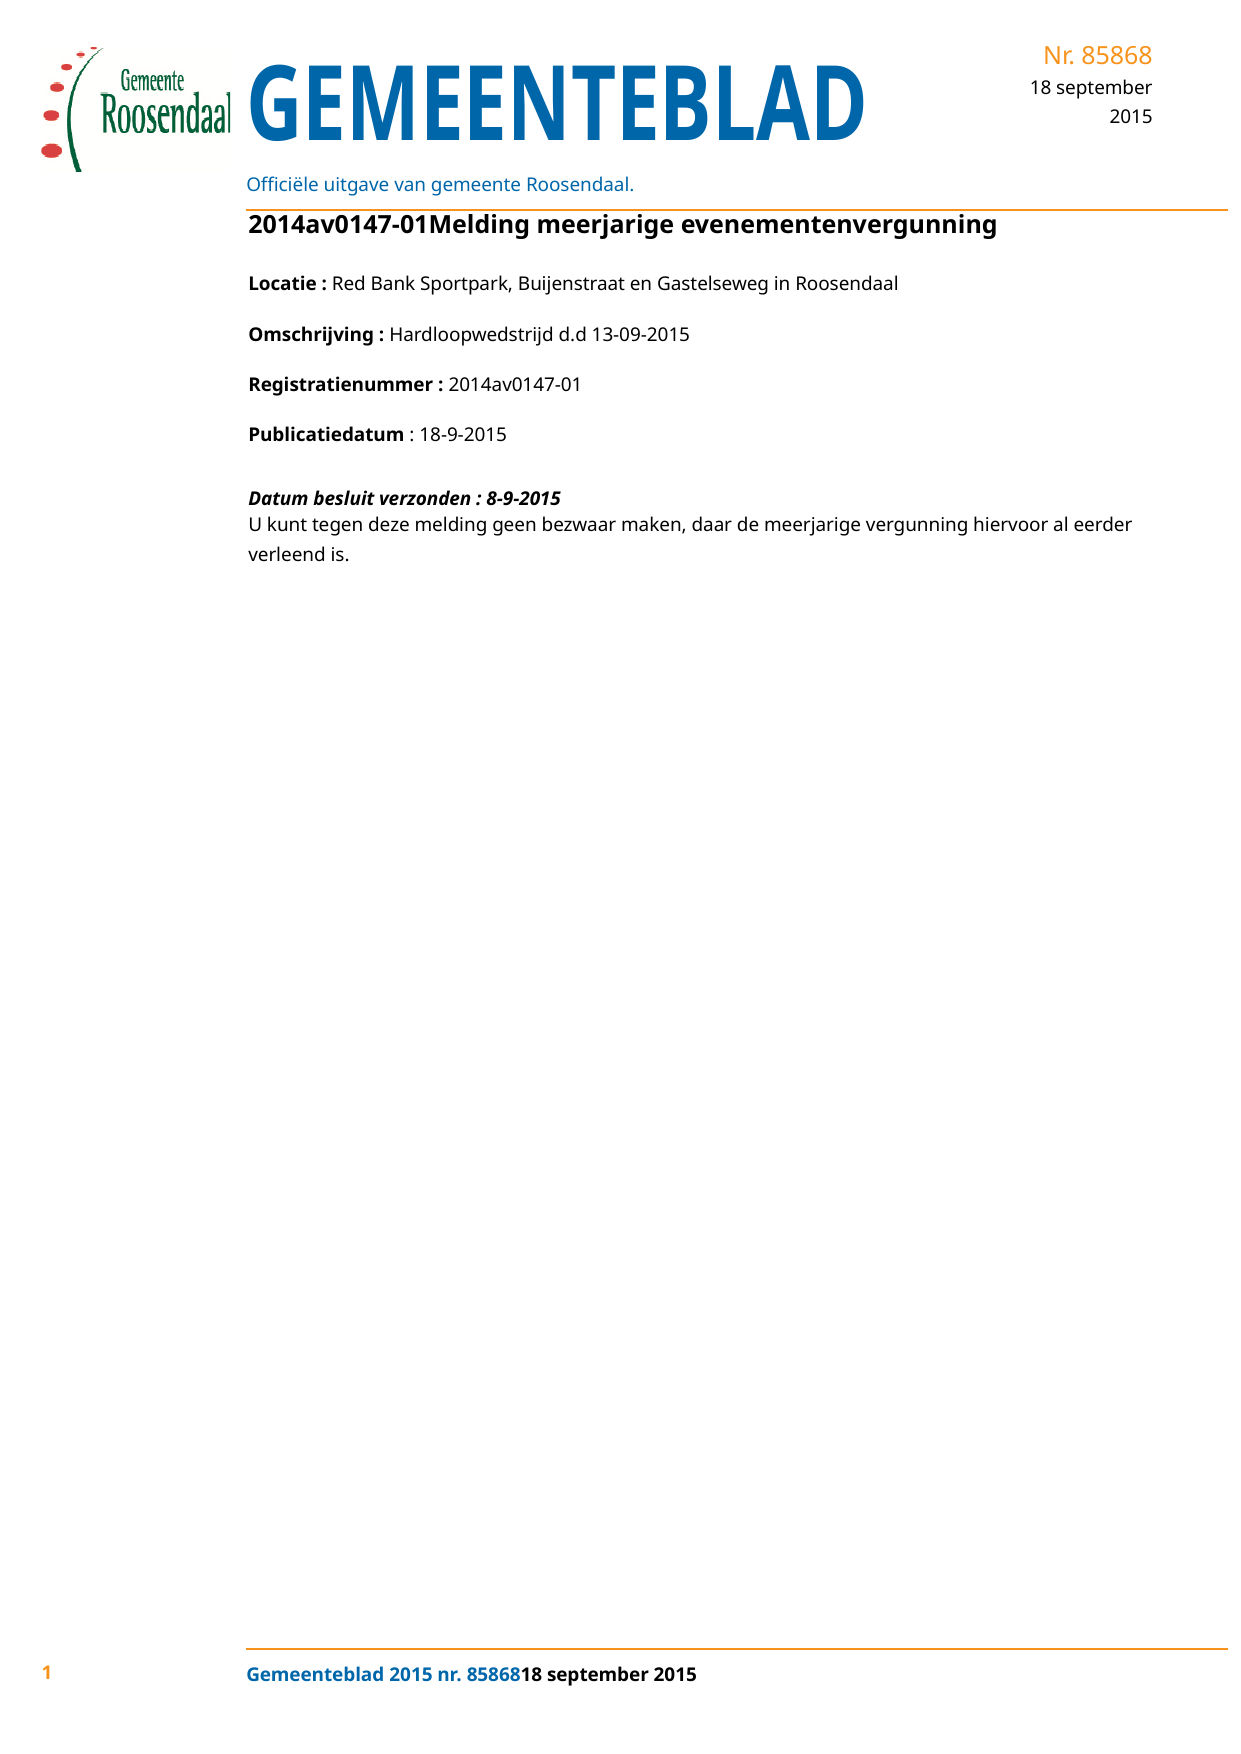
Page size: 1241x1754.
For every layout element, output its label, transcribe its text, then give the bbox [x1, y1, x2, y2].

text Locatie : Red Bank Sportpark, Buijenstraat en Gastelseweg in Roosendaal [248, 270, 1152, 296]
text Publicatiedatum : 18-9-2015 [248, 422, 1152, 447]
picture [41, 47, 231, 172]
text Registratienummer : 2014av0147-01 [248, 371, 1152, 397]
text 2014av0147-01Melding meerjarige evenementenvergunning [248, 211, 1152, 241]
text U kunt tegen deze melding geen bezwaar maken, daar de meerjarige vergunning hiervoor al eerder verleend is. [248, 511, 1152, 567]
text Datum besluit verzonden : 8-9-2015 [248, 486, 1152, 511]
text Omschrijving : Hardloopwedstrijd d.d 13-09-2015 [248, 321, 1152, 346]
